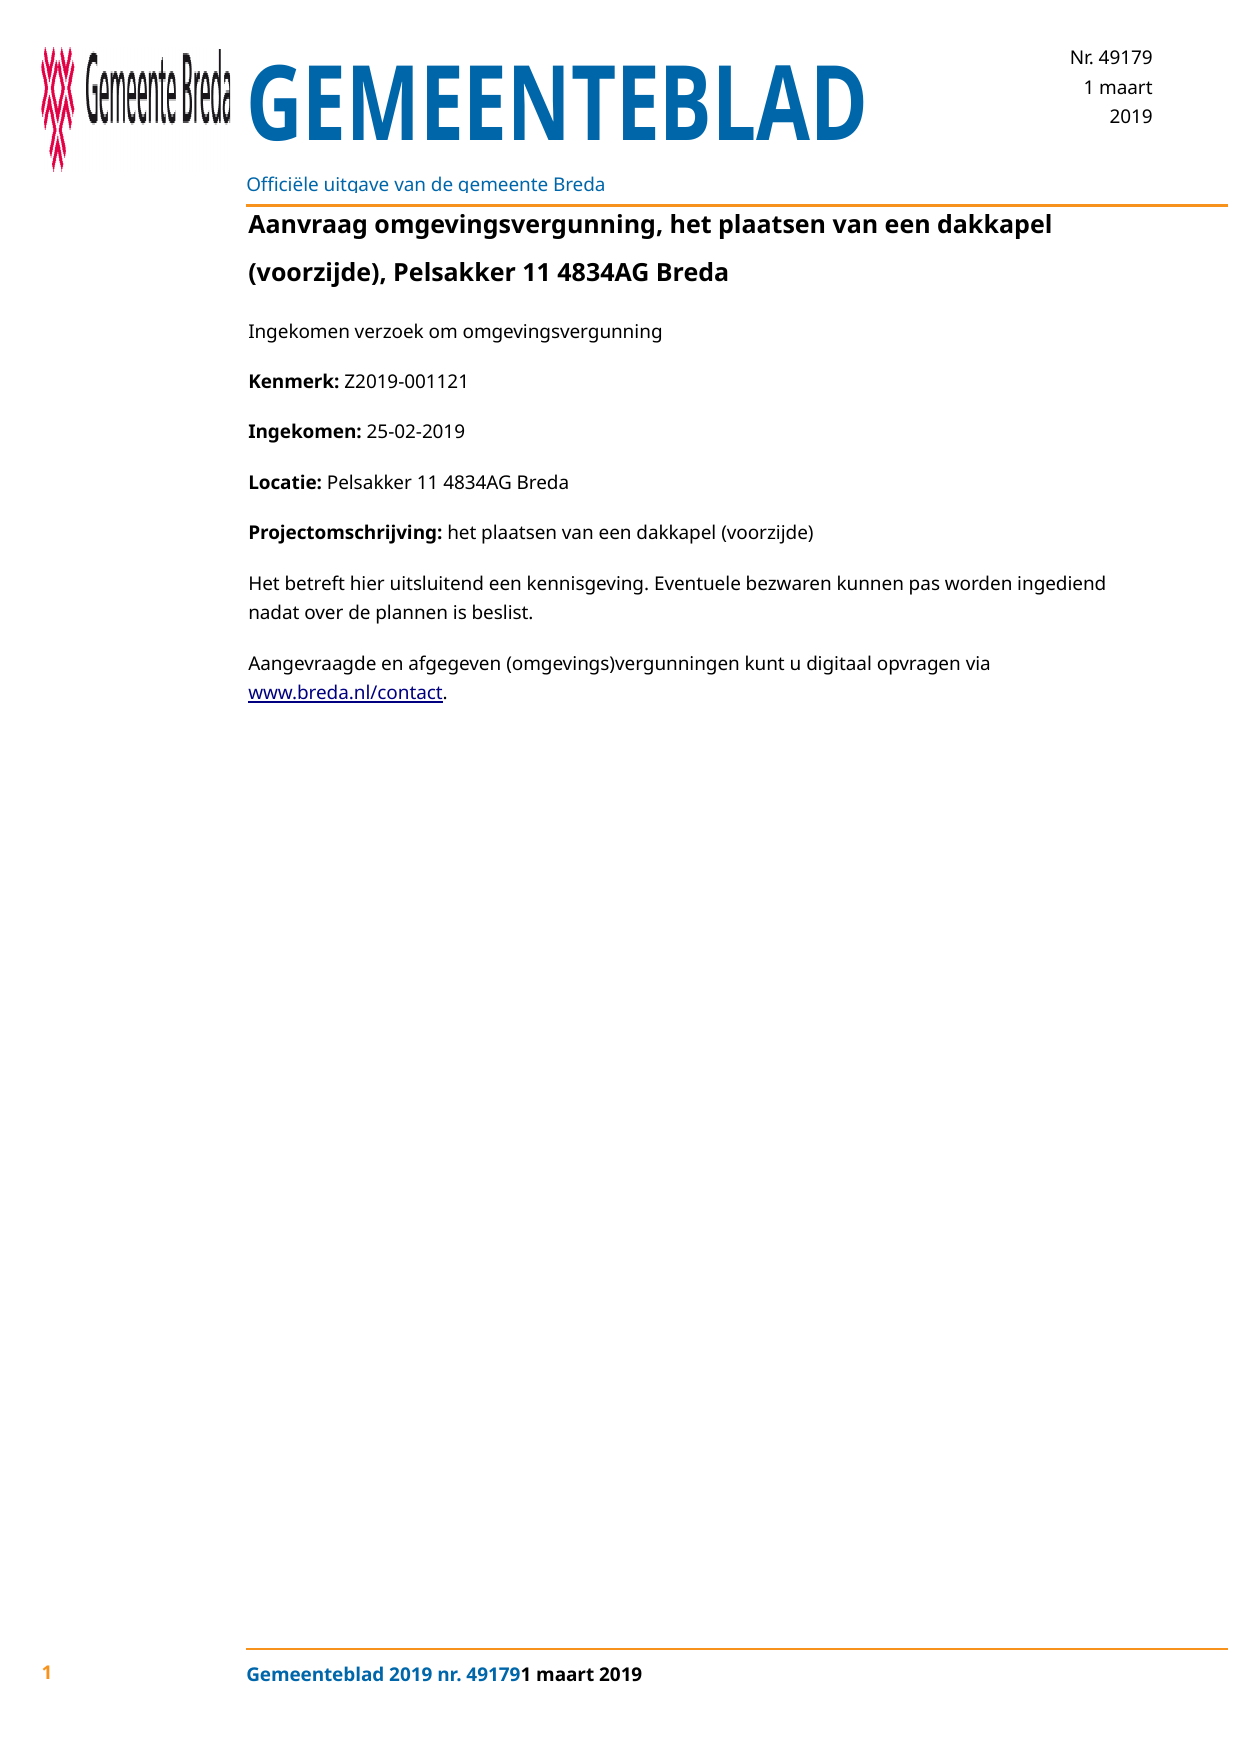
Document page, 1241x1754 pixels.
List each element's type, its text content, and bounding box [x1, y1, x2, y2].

text Ingekomen verzoek om omgevingsvergunning [248, 318, 1152, 344]
picture [41, 47, 231, 172]
text Aangevraagde en afgegeven (omgevings)vergunningen kunt u digitaal opvragen via www.breda.nl/contact. [248, 650, 1152, 705]
text Het betreft hier uitsluitend een kennisgeving. Eventuele bezwaren kunnen pas worden ingediend nadat over de plannen is beslist. [248, 570, 1152, 625]
text Kenmerk: Z2019-001121 [248, 368, 1152, 394]
text Ingekomen: 25-02-2019 [248, 419, 1152, 444]
text Locatie: Pelsakker 11 4834AG Breda [248, 469, 1152, 495]
text Projectomschrijving: het plaatsen van een dakkapel (voorzijde) [248, 519, 1152, 545]
text Aanvraag omgevingsvergunning, het plaatsen van een dakkapel (voorzijde), Pelsakker 11 4834AG Breda [248, 207, 1152, 288]
